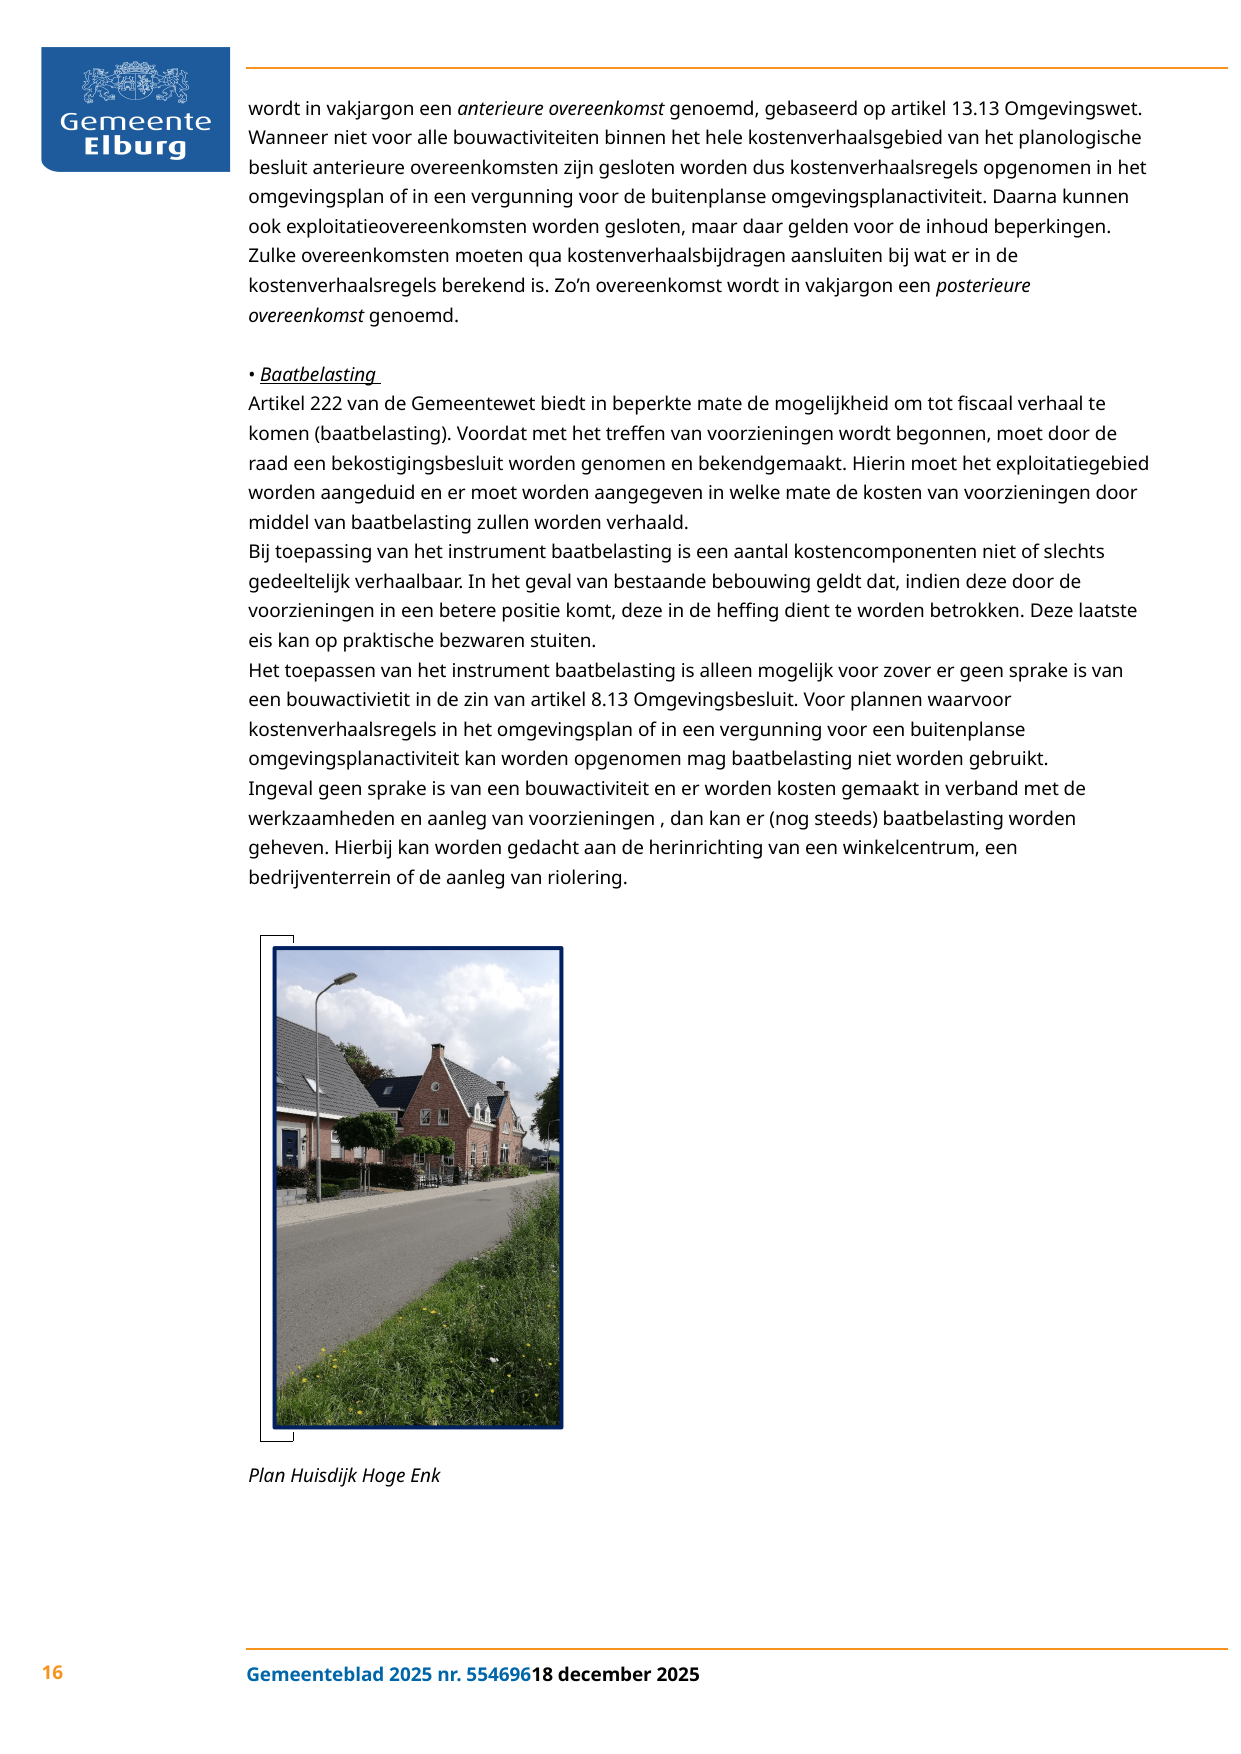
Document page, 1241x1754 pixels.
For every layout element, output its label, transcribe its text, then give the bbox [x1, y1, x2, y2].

text wordt in vakjargon een anterieure overeenkomst genoemd, gebaseerd op artikel 13.13 Omgevingswet. [248, 95, 1152, 121]
text Artikel 222 van de Gemeentewet biedt in beperkte mate de mogelijkheid om tot fiscaal verhaal te komen (baatbelasting). Voordat met het treffen van voorzieningen wordt begonnen, moet door de raad een bekostigingsbesluit worden genomen en bekendgemaakt. Hierin moet het exploitatiegebied worden aangeduid en er moet worden aangegeven in welke mate de kosten van voorzieningen door middel van baatbelasting zullen worden verhaald. [248, 391, 1152, 535]
picture [41, 47, 231, 172]
text Ingeval geen sprake is van een bouwactiviteit en er worden kosten gemaakt in verband met de werkzaamheden en aanleg van voorzieningen , dan kan er (nog steeds) baatbelasting worden geheven. Hierbij kan worden gedacht aan de herinrichting van een winkelcentrum, een bedrijventerrein of de aanleg van riolering. [248, 775, 1152, 890]
text Het toepassen van het instrument baatbelasting is alleen mogelijk voor zover er geen sprake is van een bouwactivietit in de zin van artikel 8.13 Omgevingsbesluit. Voor plannen waarvoor kostenverhaalsregels in het omgevingsplan of in een vergunning voor een buitenplanse omgevingsplanactiviteit kan worden opgenomen mag baatbelasting niet worden gebruikt. [248, 657, 1152, 771]
text Plan Huisdijk Hoge Enk [248, 1462, 1152, 1488]
text Bij toepassing van het instrument baatbelasting is een aantal kostencomponenten niet of slechts gedeeltelijk verhaalbaar. In het geval van bestaande bebouwing geldt dat, indien deze door de voorzieningen in een betere positie komt, deze in de heffing dient te worden betrokken. Deze laatste eis kan op praktische bezwaren stuiten. [248, 538, 1152, 653]
text • Baatbelasting [248, 361, 1152, 387]
picture [268, 943, 565, 1432]
text Wanneer niet voor alle bouwactiviteiten binnen het hele kostenverhaalsgebied van het planologische besluit anterieure overeenkomsten zijn gesloten worden dus kostenverhaalsregels opgenomen in het omgevingsplan of in een vergunning voor de buitenplanse omgevingsplanactiviteit. Daarna kunnen ook exploitatieovereenkomsten worden gesloten, maar daar gelden voor de inhoud beperkingen. Zulke overeenkomsten moeten qua kostenverhaalsbijdragen aansluiten bij wat er in de kostenverhaalsregels berekend is. Zo’n overeenkomst wordt in vakjargon een posterieure overeenkomst genoemd. [248, 124, 1152, 328]
